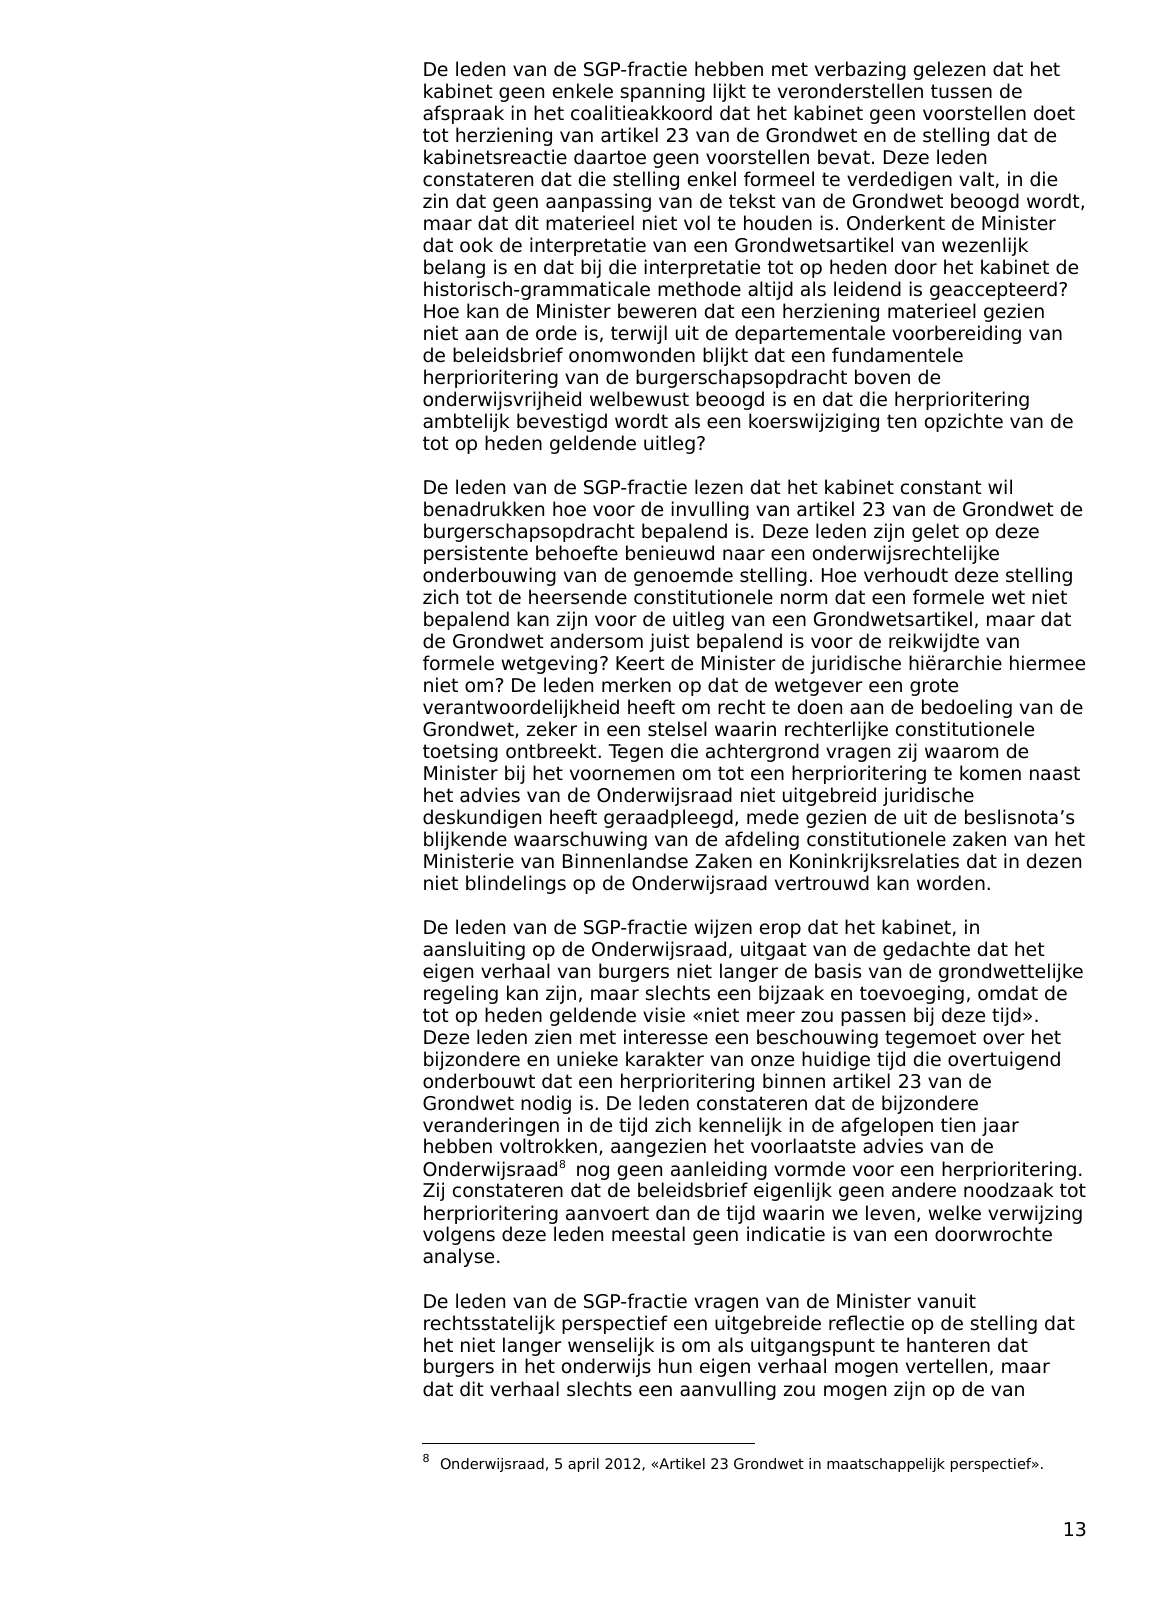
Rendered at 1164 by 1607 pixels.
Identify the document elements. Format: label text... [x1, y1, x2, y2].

text Onderwijsraad, 5 april 2012, «Artikel 23 Grondwet in maatschappelijk perspectief». [422, 1452, 1087, 1474]
text De leden van de SGP-fractie vragen van de Minister vanuit rechtsstatelijk perspectief een uitgebreide reflectie op de stelling dat het niet langer wenselijk is om als uitgangspunt te hanteren dat burgers in het onderwijs hun eigen verhaal mogen vertellen, maar dat dit verhaal slechts een aanvulling zou mogen zijn op de van [422, 1291, 1087, 1400]
text De leden van de SGP-fractie lezen dat het kabinet constant wil benadrukken hoe voor de invulling van artikel 23 van de Grondwet de burgerschapsopdracht bepalend is. Deze leden zijn gelet op deze persistente behoefte benieuwd naar een onderwijsrechtelijke onderbouwing van de genoemde stelling. Hoe verhoudt deze stelling zich tot de heersende constitutionele norm dat een formele wet niet bepalend kan zijn voor de uitleg van een Grondwetsartikel, maar dat de Grondwet andersom juist bepalend is voor de reikwijdte van formele wetgeving? Keert de Minister de juridische hiërarchie hiermee niet om? De leden merken op dat de wetgever een grote verantwoordelijkheid heeft om recht te doen aan de bedoeling van de Grondwet, zeker in een stelsel waarin rechterlijke constitutionele toetsing ontbreekt. Tegen die achtergrond vragen zij waarom de Minister bij het voornemen om tot een herprioritering te komen naast het advies van de Onderwijsraad niet uitgebreid juridische deskundigen heeft geraadpleegd, mede gezien de uit de beslisnota’s blijkende waarschuwing van de afdeling constitutionele zaken van het Ministerie van Binnenlandse Zaken en Koninkrijksrelaties dat in dezen niet blindelings op de Onderwijsraad vertrouwd kan worden. [422, 477, 1087, 894]
text De leden van de SGP-fractie hebben met verbazing gelezen dat het kabinet geen enkele spanning lijkt te veronderstellen tussen de afspraak in het coalitieakkoord dat het kabinet geen voorstellen doet tot herziening van artikel 23 van de Grondwet en de stelling dat de kabinetsreactie daartoe geen voorstellen bevat. Deze leden constateren dat die stelling enkel formeel te verdedigen valt, in die zin dat geen aanpassing van de tekst van de Grondwet beoogd wordt, maar dat dit materieel niet vol te houden is. Onderkent de Minister dat ook de interpretatie van een Grondwetsartikel van wezenlijk belang is en dat bij die interpretatie tot op heden door het kabinet de historisch-grammaticale methode altijd als leidend is geaccepteerd? Hoe kan de Minister beweren dat een herziening materieel gezien niet aan de orde is, terwijl uit de departementale voorbereiding van de beleidsbrief onomwonden blijkt dat een fundamentele herprioritering van de burgerschapsopdracht boven de onderwijsvrijheid welbewust beoogd is en dat die herprioritering ambtelijk bevestigd wordt als een koerswijziging ten opzichte van de tot op heden geldende uitleg? [422, 59, 1087, 455]
text De leden van de SGP-fractie wijzen erop dat het kabinet, in aansluiting op de Onderwijsraad, uitgaat van de gedachte dat het eigen verhaal van burgers niet langer de basis van de grondwettelijke regeling kan zijn, maar slechts een bijzaak en toevoeging, omdat de tot op heden geldende visie «niet meer zou passen bij deze tijd». Deze leden zien met interesse een beschouwing tegemoet over het bijzondere en unieke karakter van onze huidige tijd die overtuigend onderbouwt dat een herprioritering binnen artikel 23 van de Grondwet nodig is. De leden constateren dat de bijzondere veranderingen in de tijd zich kennelijk in de afgelopen tien jaar hebben voltrokken, aangezien het voorlaatste advies van de Onderwijsraad nog geen aanleiding vormde voor een herprioritering. Zij constateren dat de beleidsbrief eigenlijk geen andere noodzaak tot herprioritering aanvoert dan de tijd waarin we leven, welke verwijzing volgens deze leden meestal geen indicatie is van een doorwrochte analyse. [422, 917, 1087, 1268]
